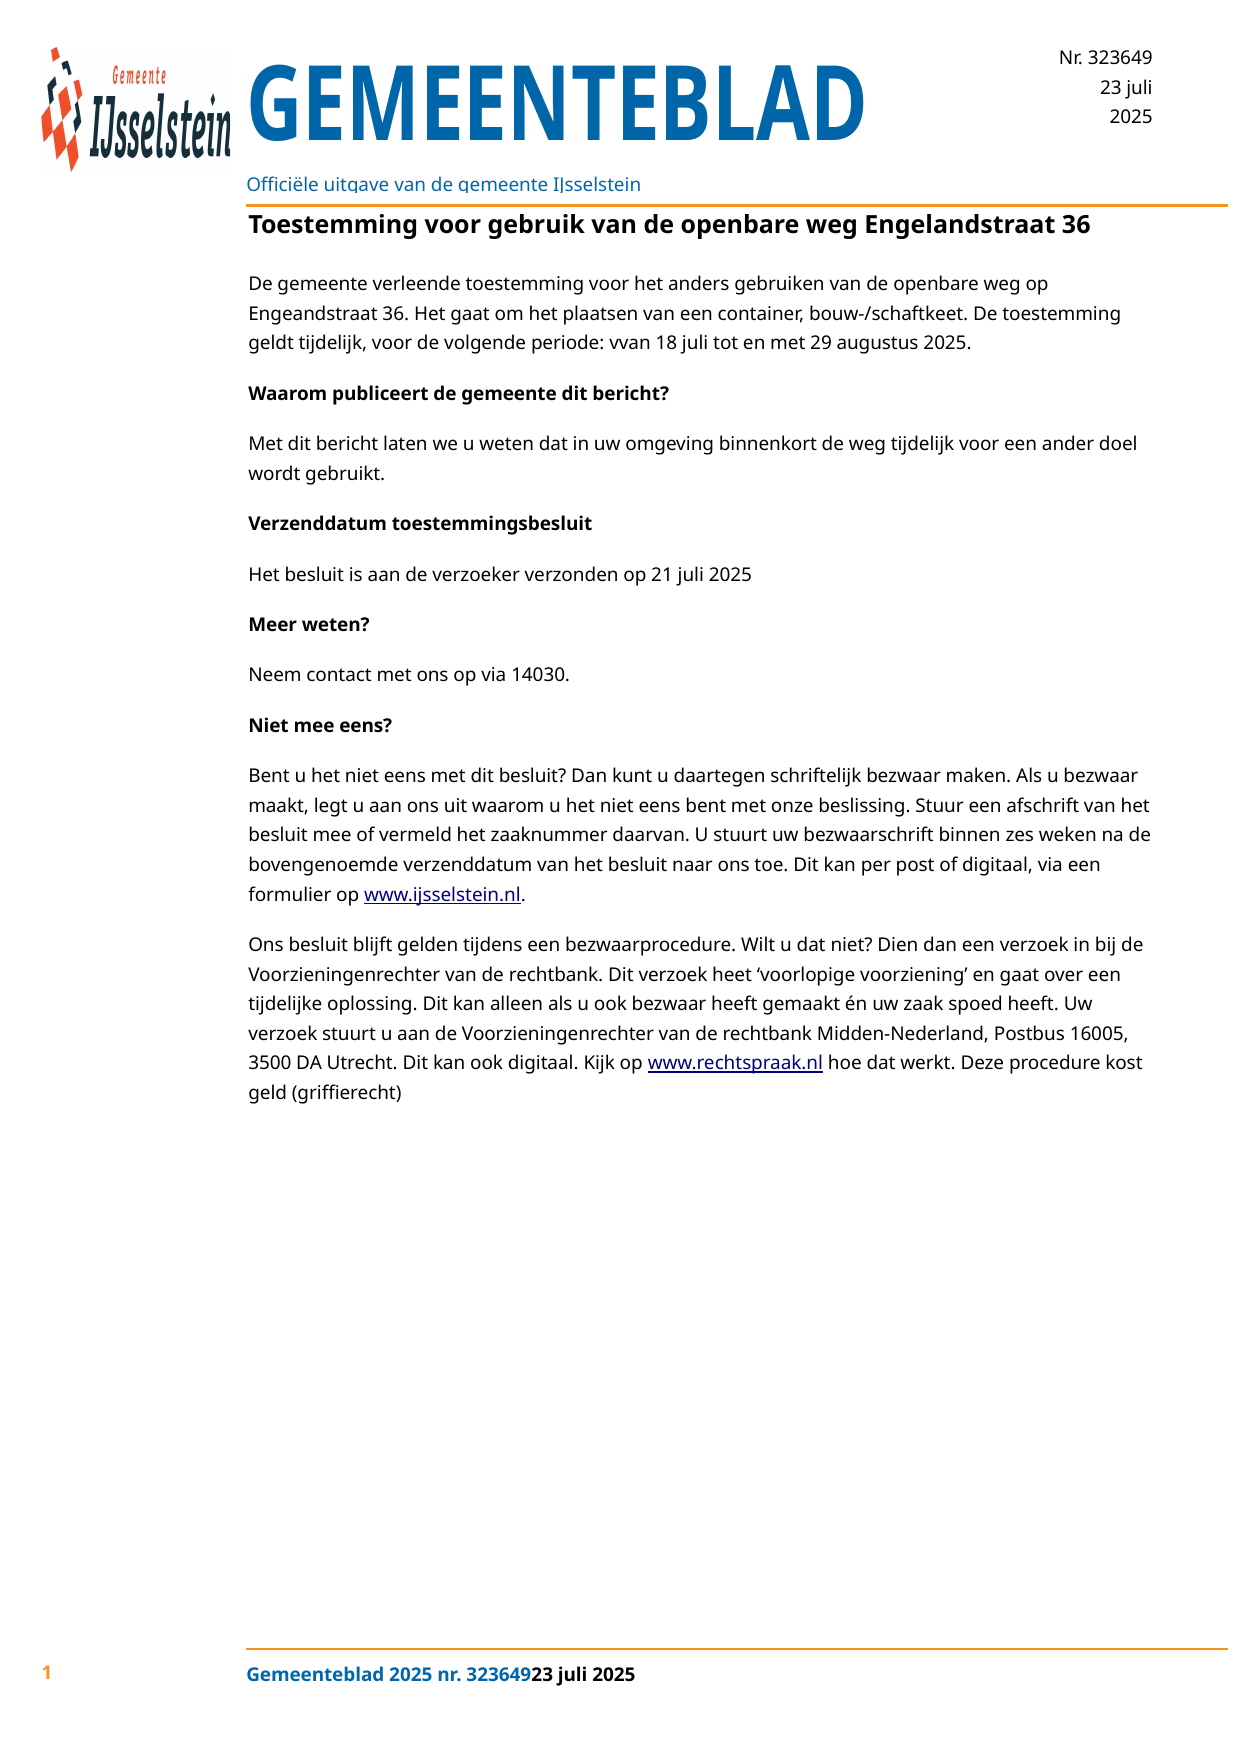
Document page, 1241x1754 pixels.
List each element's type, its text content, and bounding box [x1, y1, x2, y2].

text Met dit bericht laten we u weten dat in uw omgeving binnenkort de weg tijdelijk voor een ander doel wordt gebruikt. [248, 430, 1152, 486]
text Neem contact met ons op via 14030. [248, 662, 1152, 687]
text Niet mee eens? [248, 712, 1152, 738]
text Meer weten? [248, 611, 1152, 637]
text Verzenddatum toestemmingsbesluit [248, 510, 1152, 536]
text Waarom publiceert de gemeente dit bericht? [248, 380, 1152, 406]
text Het besluit is aan de verzoeker verzonden op 21 juli 2025 [248, 561, 1152, 586]
text Bent u het niet eens met dit besluit? Dan kunt u daartegen schriftelijk bezwaar maken. Als u bezwaar maakt, legt u aan ons uit waarom u het niet eens bent met onze beslissing. Stuur een afschrift van het besluit mee of vermeld het zaaknummer daarvan. U stuurt uw bezwaarschrift binnen zes weken na de bovengenoemde verzenddatum van het besluit naar ons toe. Dit kan per post of digitaal, via een formulier op www.ijsselstein.nl. [248, 762, 1152, 906]
text De gemeente verleende toestemming voor het anders gebruiken van de openbare weg op Engeandstraat 36. Het gaat om het plaatsen van een container, bouw-/schaftkeet. De toestemming geldt tijdelijk, voor de volgende periode: vvan 18 juli tot en met 29 augustus 2025. [248, 270, 1152, 355]
picture [41, 47, 231, 172]
text Ons besluit blijft gelden tijdens een bezwaarprocedure. Wilt u dat niet? Dien dan een verzoek in bij de Voorzieningenrechter van de rechtbank. Dit verzoek heet ‘voorlopige voorziening’ en gaat over een tijdelijke oplossing. Dit kan alleen als u ook bezwaar heeft gemaakt én uw zaak spoed heeft. Uw verzoek stuurt u aan de Voorzieningenrechter van de rechtbank Midden-Nederland, Postbus 16005, 3500 DA Utrecht. Dit kan ook digitaal. Kijk op www.rechtspraak.nl hoe dat werkt. Deze procedure kost geld (griffierecht) [248, 931, 1152, 1105]
text Toestemming voor gebruik van de openbare weg Engelandstraat 36 [248, 207, 1152, 241]
